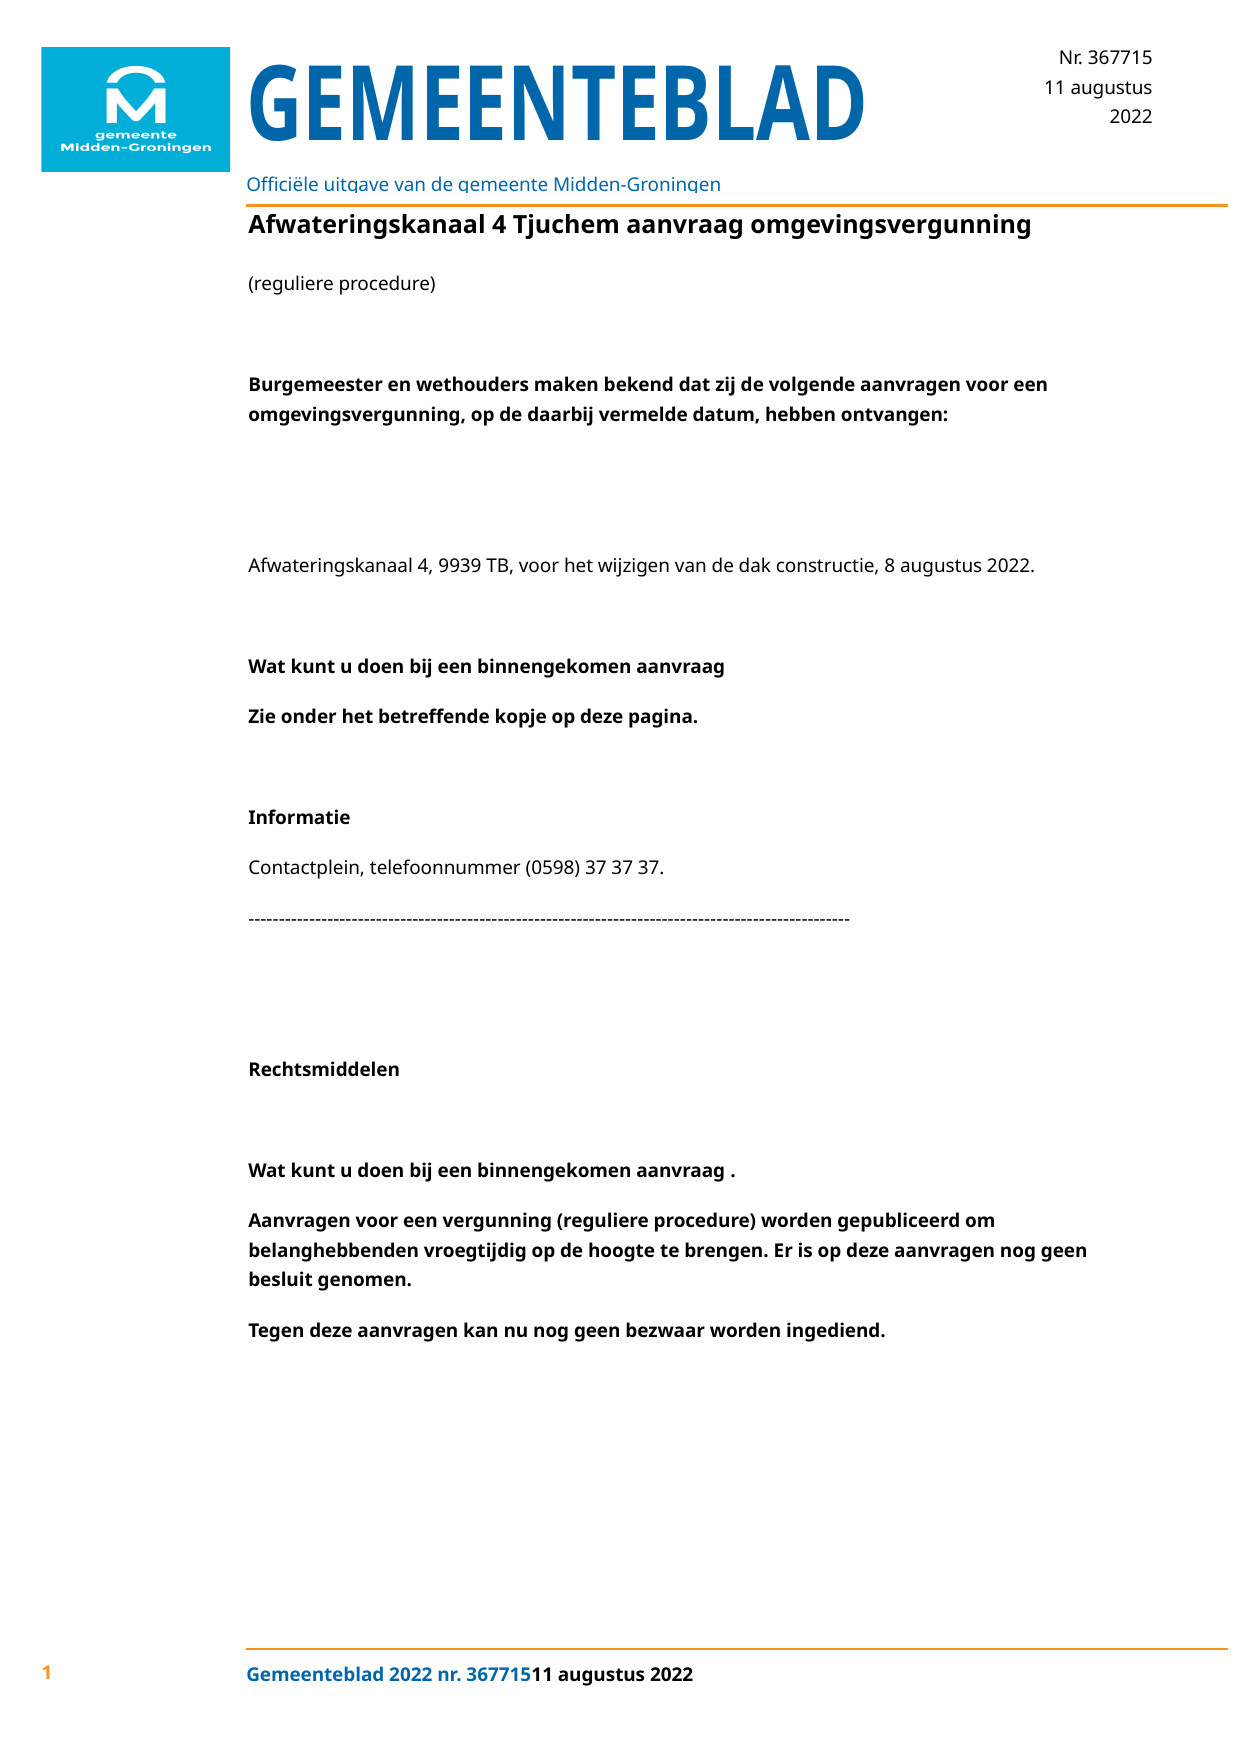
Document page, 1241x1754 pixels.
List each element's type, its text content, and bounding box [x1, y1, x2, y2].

text Contactplein, telefoonnummer (0598) 37 37 37. [248, 854, 1152, 880]
text Burgemeester en wethouders maken bekend dat zij de volgende aanvragen voor een omgevingsvergunning, op de daarbij vermelde datum, hebben ontvangen: [248, 371, 1152, 426]
text (reguliere procedure) [248, 270, 1152, 296]
text --------------------------------------------------------------------------------------------------- [248, 905, 1152, 931]
text Tegen deze aanvragen kan nu nog geen bezwaar worden ingediend. [248, 1317, 1152, 1343]
text Afwateringskanaal 4 Tjuchem aanvraag omgevingsvergunning [248, 207, 1152, 241]
text Wat kunt u doen bij een binnengekomen aanvraag . [248, 1157, 1152, 1183]
text Informatie [248, 804, 1152, 830]
picture [107, 89, 165, 122]
text Afwateringskanaal 4, 9939 TB, voor het wijzigen van de dak constructie, 8 augustus 2022. [248, 552, 1152, 578]
text Wat kunt u doen bij een binnengekomen aanvraag [248, 653, 1152, 678]
picture [184, 146, 190, 153]
picture [108, 66, 164, 82]
text Aanvragen voor een vergunning (reguliere procedure) worden gepubliceerd om belanghebbenden vroegtijdig op de hoogte te brengen. Er is op deze aanvragen nog geen besluit genomen. [248, 1207, 1152, 1292]
text Zie onder het betreffende kopje op deze pagina. [248, 703, 1152, 729]
text Rechtsmiddelen [248, 1056, 1152, 1082]
